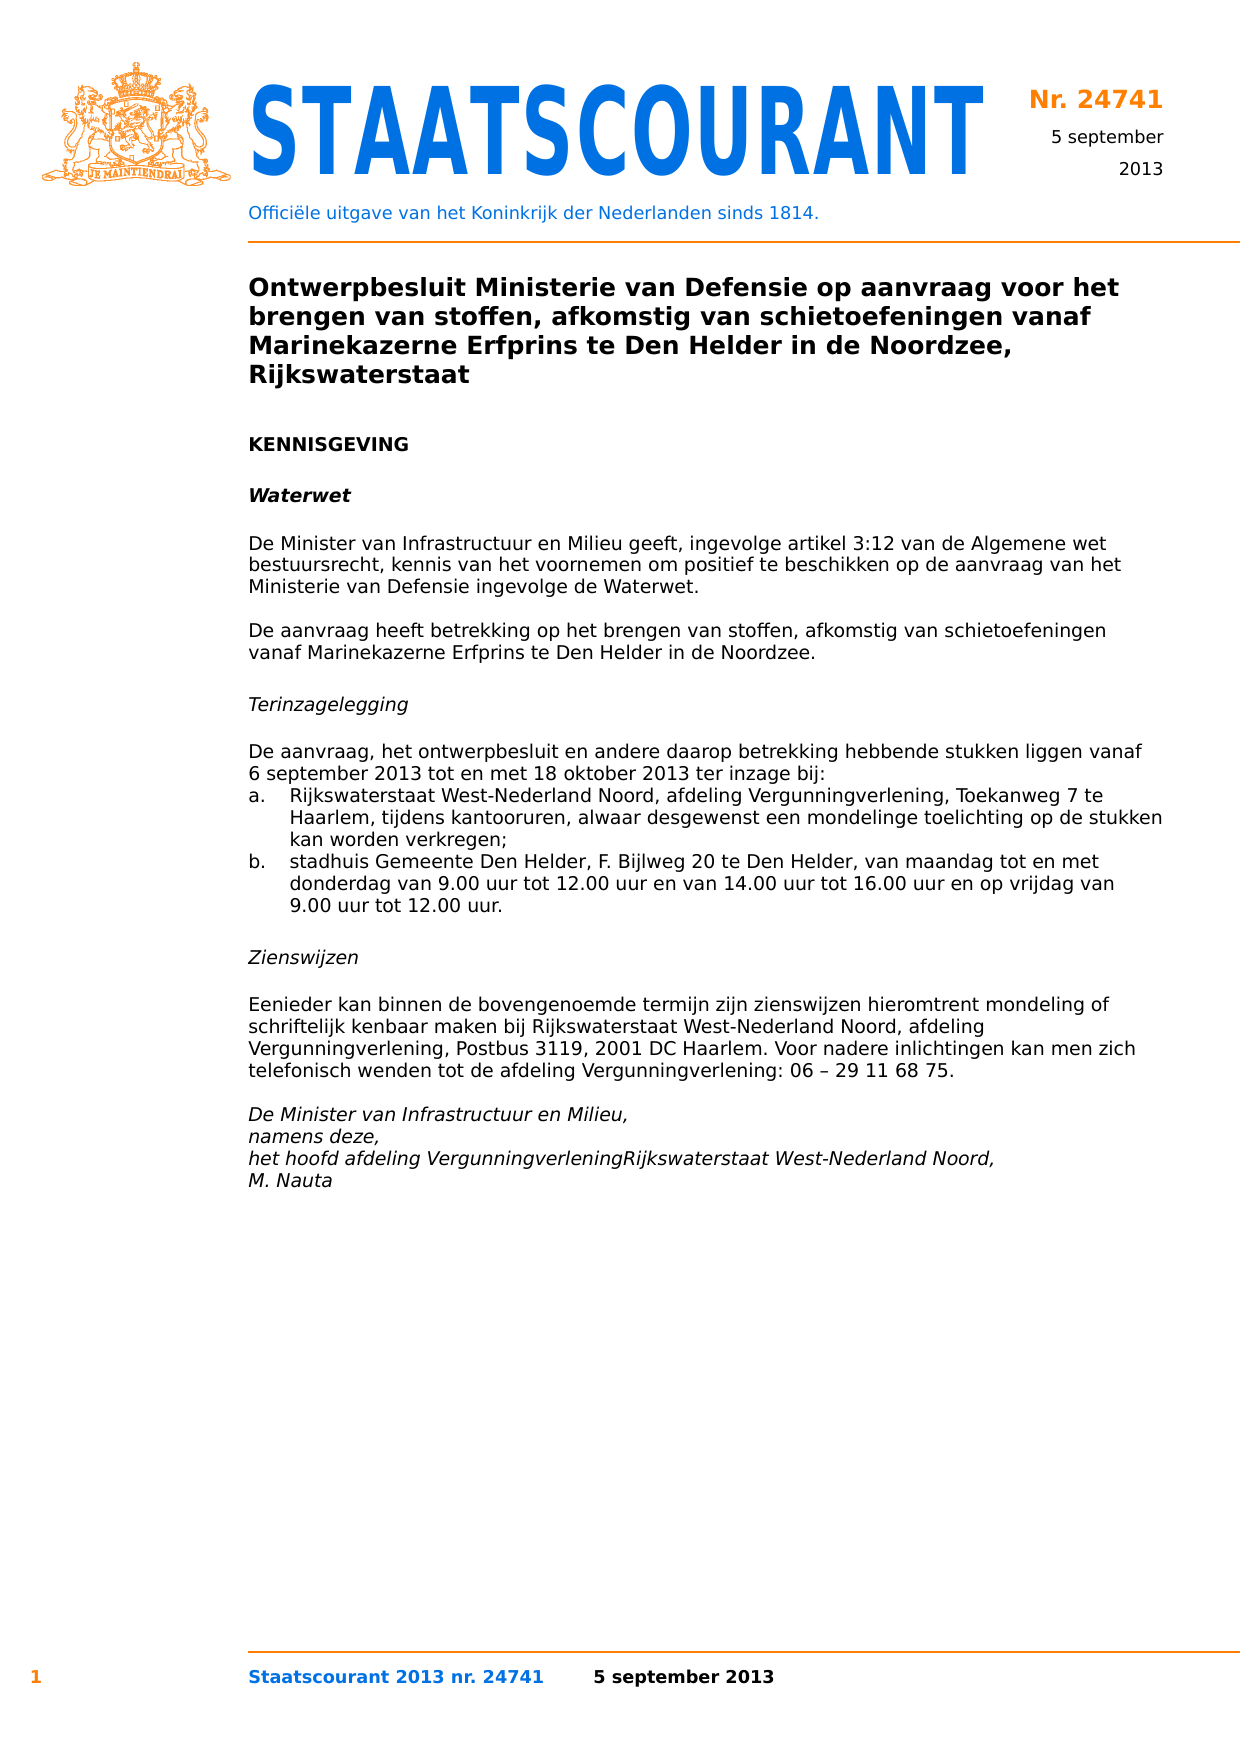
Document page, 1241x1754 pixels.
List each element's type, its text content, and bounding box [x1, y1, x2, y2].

text De aanvraag heeft betrekking op het brengen van stoffen, afkomstig van schietoefeningen vanaf Marinekazerne Erfprins te Den Helder in de Noordzee. [248, 620, 1163, 664]
table_cell 5 september [998, 121, 1240, 153]
table_cell 2013 [998, 153, 1240, 203]
table_header Nr. 24741 [998, 62, 1240, 121]
text b. stadhuis Gemeente Den Helder, F. Bijlweg 20 te Den Helder, van maandag tot en met donderdag van 9.00 uur tot 12.00 uur en van 14.00 uur tot 16.00 uur en op vrijdag van 9.00 uur tot 12.00 uur. [248, 851, 1163, 917]
text Eenieder kan binnen de bovengenoemde termijn zijn zienswijzen hieromtrent mondeling of schriftelijk kenbaar maken bij Rijkswaterstaat West-Nederland Noord, afdeling Vergunningverlening, Postbus 3119, 2001 DC Haarlem. Voor nadere inlichtingen kan men zich telefonisch wenden tot de afdeling Vergunningverlening: 06 – 29 11 68 75. [248, 994, 1163, 1082]
subtitle Waterwet [248, 485, 1163, 507]
picture [41, 62, 231, 186]
subtitle Terinzagelegging [248, 694, 1163, 716]
subtitle Ontwerpbesluit Ministerie van Defensie op aanvraag voor het brengen van stoffen, afkomstig van schietoefeningen vanaf Marinekazerne Erfprins te Den Helder in de Noordzee, Rijkswaterstaat [248, 273, 1163, 390]
text De aanvraag, het ontwerpbesluit en andere daarop betrekking hebbende stukken liggen vanaf 6 september 2013 tot en met 18 oktober 2013 ter inzage bij: [248, 741, 1163, 785]
text De Minister van Infrastructuur en Milieu, namens deze, het hoofd afdeling VergunningverleningRijkswaterstaat West-Nederland Noord, M. Nauta [248, 1104, 1163, 1192]
text a. Rijkswaterstaat West-Nederland Noord, afdeling Vergunningverlening, Toekanweg 7 te Haarlem, tijdens kantooruren, alwaar desgewenst een mondelinge toelichting op de stukken kan worden verkregen; [248, 785, 1163, 851]
subtitle Zienswijzen [248, 947, 1163, 969]
subtitle KENNISGEVING [248, 433, 1163, 455]
text De Minister van Infrastructuur en Milieu geeft, ingevolge artikel 3:12 van de Algemene wet bestuursrecht, kennis van het voornemen om positief te beschikken op de aanvraag van het Ministerie van Defensie ingevolge de Waterwet. [248, 532, 1163, 598]
table_header STAATSCOURANT [248, 62, 998, 203]
table_header [25, 62, 248, 241]
table_cell Officiële uitgave van het Koninkrijk der Nederlanden sinds 1814. [248, 203, 1240, 241]
